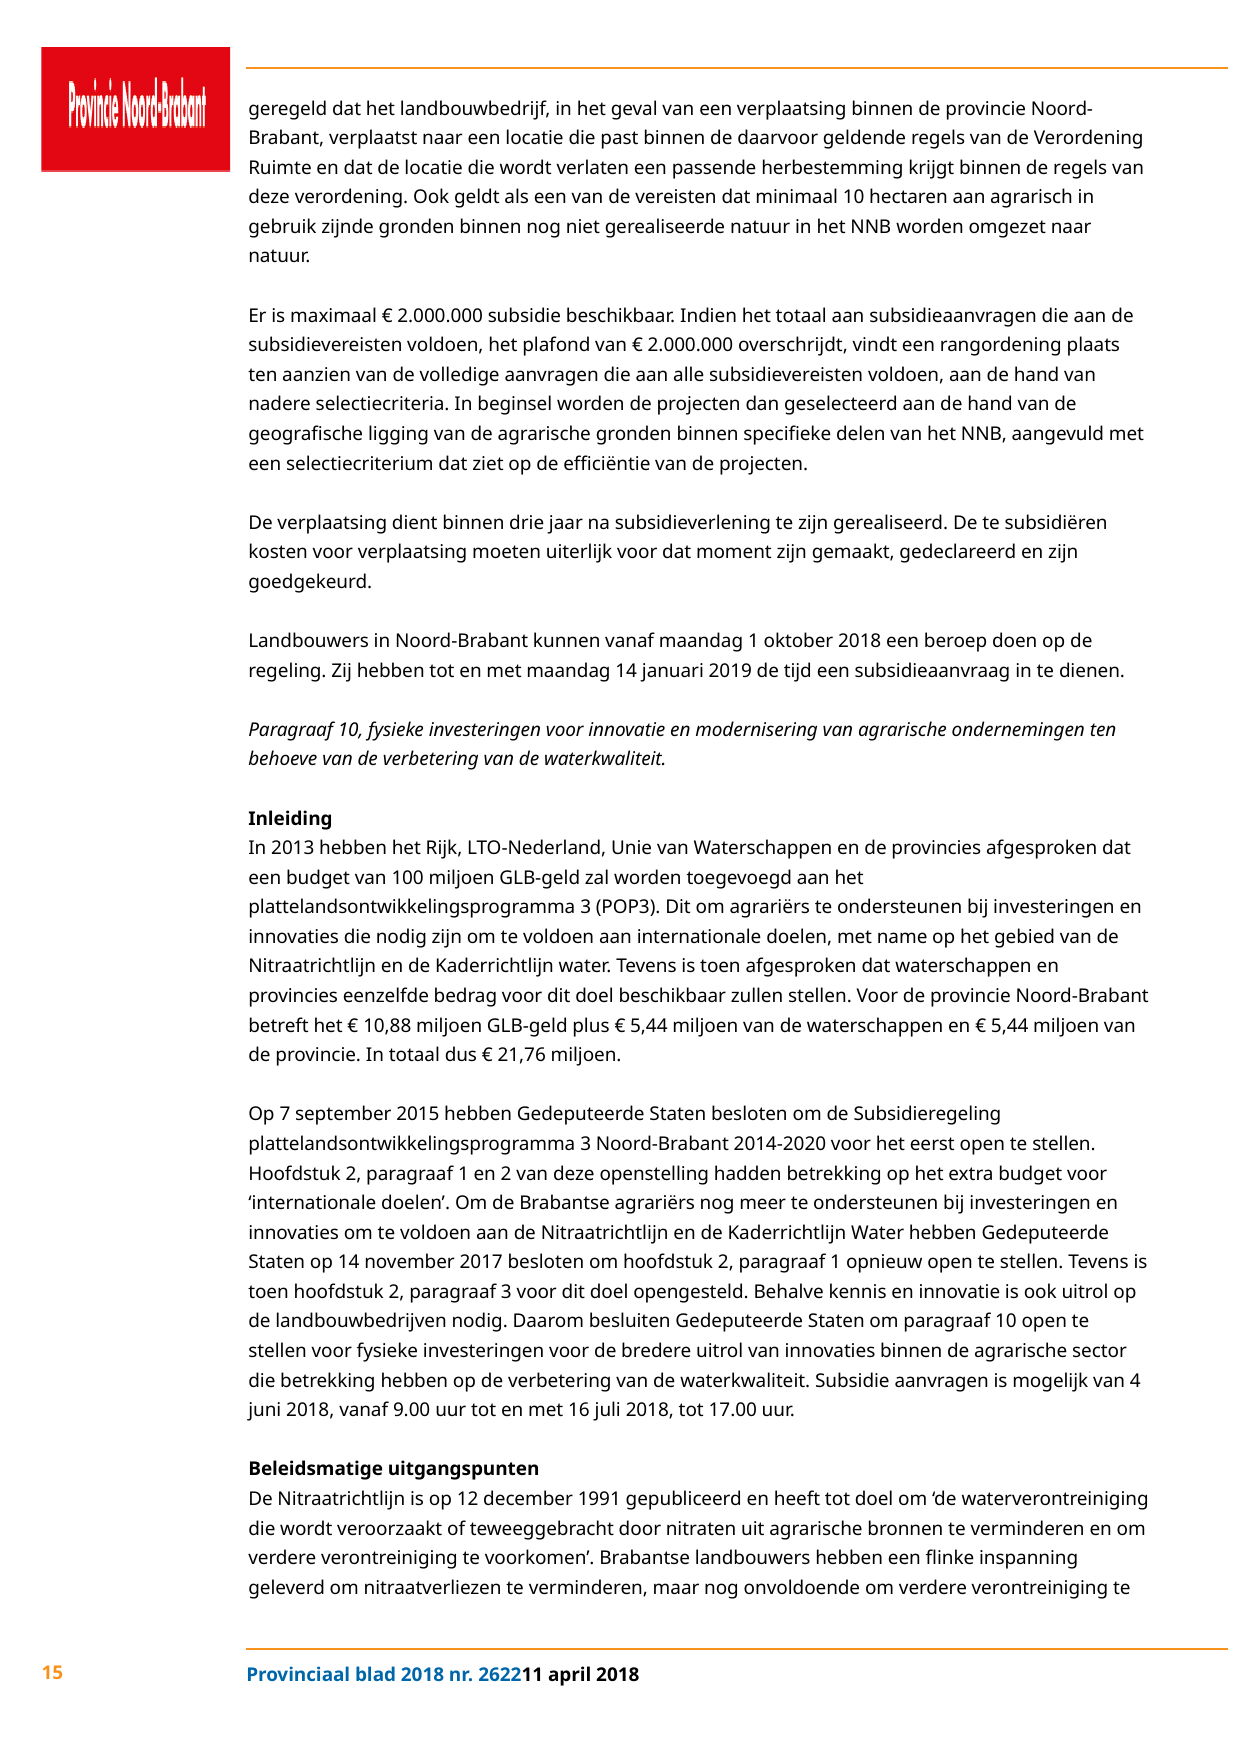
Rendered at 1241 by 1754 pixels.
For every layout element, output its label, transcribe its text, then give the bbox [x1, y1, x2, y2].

text Inleiding [248, 805, 1152, 831]
text In 2013 hebben het Rijk, LTO-Nederland, Unie van Waterschappen en de provincies afgesproken dat een budget van 100 miljoen GLB-geld zal worden toegevoegd aan het plattelandsontwikkelingsprogramma 3 (POP3). Dit om agrariërs te ondersteunen bij investeringen en innovaties die nodig zijn om te voldoen aan internationale doelen, met name op het gebied van de Nitraatrichtlijn en de Kaderrichtlijn water. Tevens is toen afgesproken dat waterschappen en provincies eenzelfde bedrag voor dit doel beschikbaar zullen stellen. Voor de provincie Noord-Brabant betreft het € 10,88 miljoen GLB-geld plus € 5,44 miljoen van de waterschappen en € 5,44 miljoen van de provincie. In totaal dus € 21,76 miljoen. [248, 834, 1152, 1067]
text De Nitraatrichtlijn is op 12 december 1991 gepubliceerd en heeft tot doel om ‘de waterverontreiniging die wordt veroorzaakt of teweeggebracht door nitraten uit agrarische bronnen te verminderen en om verdere verontreiniging te voorkomen’. Brabantse landbouwers hebben een flinke inspanning geleverd om nitraatverliezen te verminderen, maar nog onvoldoende om verdere verontreiniging te [248, 1485, 1152, 1600]
text Paragraaf 10, fysieke investeringen voor innovatie en modernisering van agrarische ondernemingen ten behoeve van de verbetering van de waterkwaliteit. [248, 716, 1152, 771]
text Landbouwers in Noord-Brabant kunnen vanaf maandag 1 oktober 2018 een beroep doen op de regeling. Zij hebben tot en met maandag 14 januari 2019 de tijd een subsidieaanvraag in te dienen. [248, 627, 1152, 683]
text De verplaatsing dient binnen drie jaar na subsidieverlening te zijn gerealiseerd. De te subsidiëren kosten voor verplaatsing moeten uiterlijk voor dat moment zijn gemaakt, gedeclareerd en zijn goedgekeurd. [248, 509, 1152, 594]
text Beleidsmatige uitgangspunten [248, 1456, 1152, 1481]
picture [41, 47, 231, 172]
text Er is maximaal € 2.000.000 subsidie beschikbaar. Indien het totaal aan subsidieaanvragen die aan de subsidievereisten voldoen, het plafond van € 2.000.000 overschrijdt, vindt een rangordening plaats ten aanzien van de volledige aanvragen die aan alle subsidievereisten voldoen, aan de hand van nadere selectiecriteria. In beginsel worden de projecten dan geselecteerd aan de hand van de geografische ligging van de agrarische gronden binnen specifieke delen van het NNB, aangevuld met een selectiecriterium dat ziet op de efficiëntie van de projecten. [248, 302, 1152, 476]
text geregeld dat het landbouwbedrijf, in het geval van een verplaatsing binnen de provincie Noord-Brabant, verplaatst naar een locatie die past binnen de daarvoor geldende regels van de Verordening Ruimte en dat de locatie die wordt verlaten een passende herbestemming krijgt binnen de regels van deze verordening. Ook geldt als een van de vereisten dat minimaal 10 hectaren aan agrarisch in gebruik zijnde gronden binnen nog niet gerealiseerde natuur in het NNB worden omgezet naar natuur. [248, 95, 1152, 268]
text Op 7 september 2015 hebben Gedeputeerde Staten besloten om de Subsidieregeling plattelandsontwikkelingsprogramma 3 Noord-Brabant 2014-2020 voor het eerst open te stellen. Hoofdstuk 2, paragraaf 1 en 2 van deze openstelling hadden betrekking op het extra budget voor ‘internationale doelen’. Om de Brabantse agrariërs nog meer te ondersteunen bij investeringen en innovaties om te voldoen aan de Nitraatrichtlijn en de Kaderrichtlijn Water hebben Gedeputeerde Staten op 14 november 2017 besloten om hoofdstuk 2, paragraaf 1 opnieuw open te stellen. Tevens is toen hoofdstuk 2, paragraaf 3 voor dit doel opengesteld. Behalve kennis en innovatie is ook uitrol op de landbouwbedrijven nodig. Daarom besluiten Gedeputeerde Staten om paragraaf 10 open te stellen voor fysieke investeringen voor de bredere uitrol van innovaties binnen de agrarische sector die betrekking hebben op de verbetering van de waterkwaliteit. Subsidie aanvragen is mogelijk van 4 juni 2018, vanaf 9.00 uur tot en met 16 juli 2018, tot 17.00 uur. [248, 1101, 1152, 1422]
